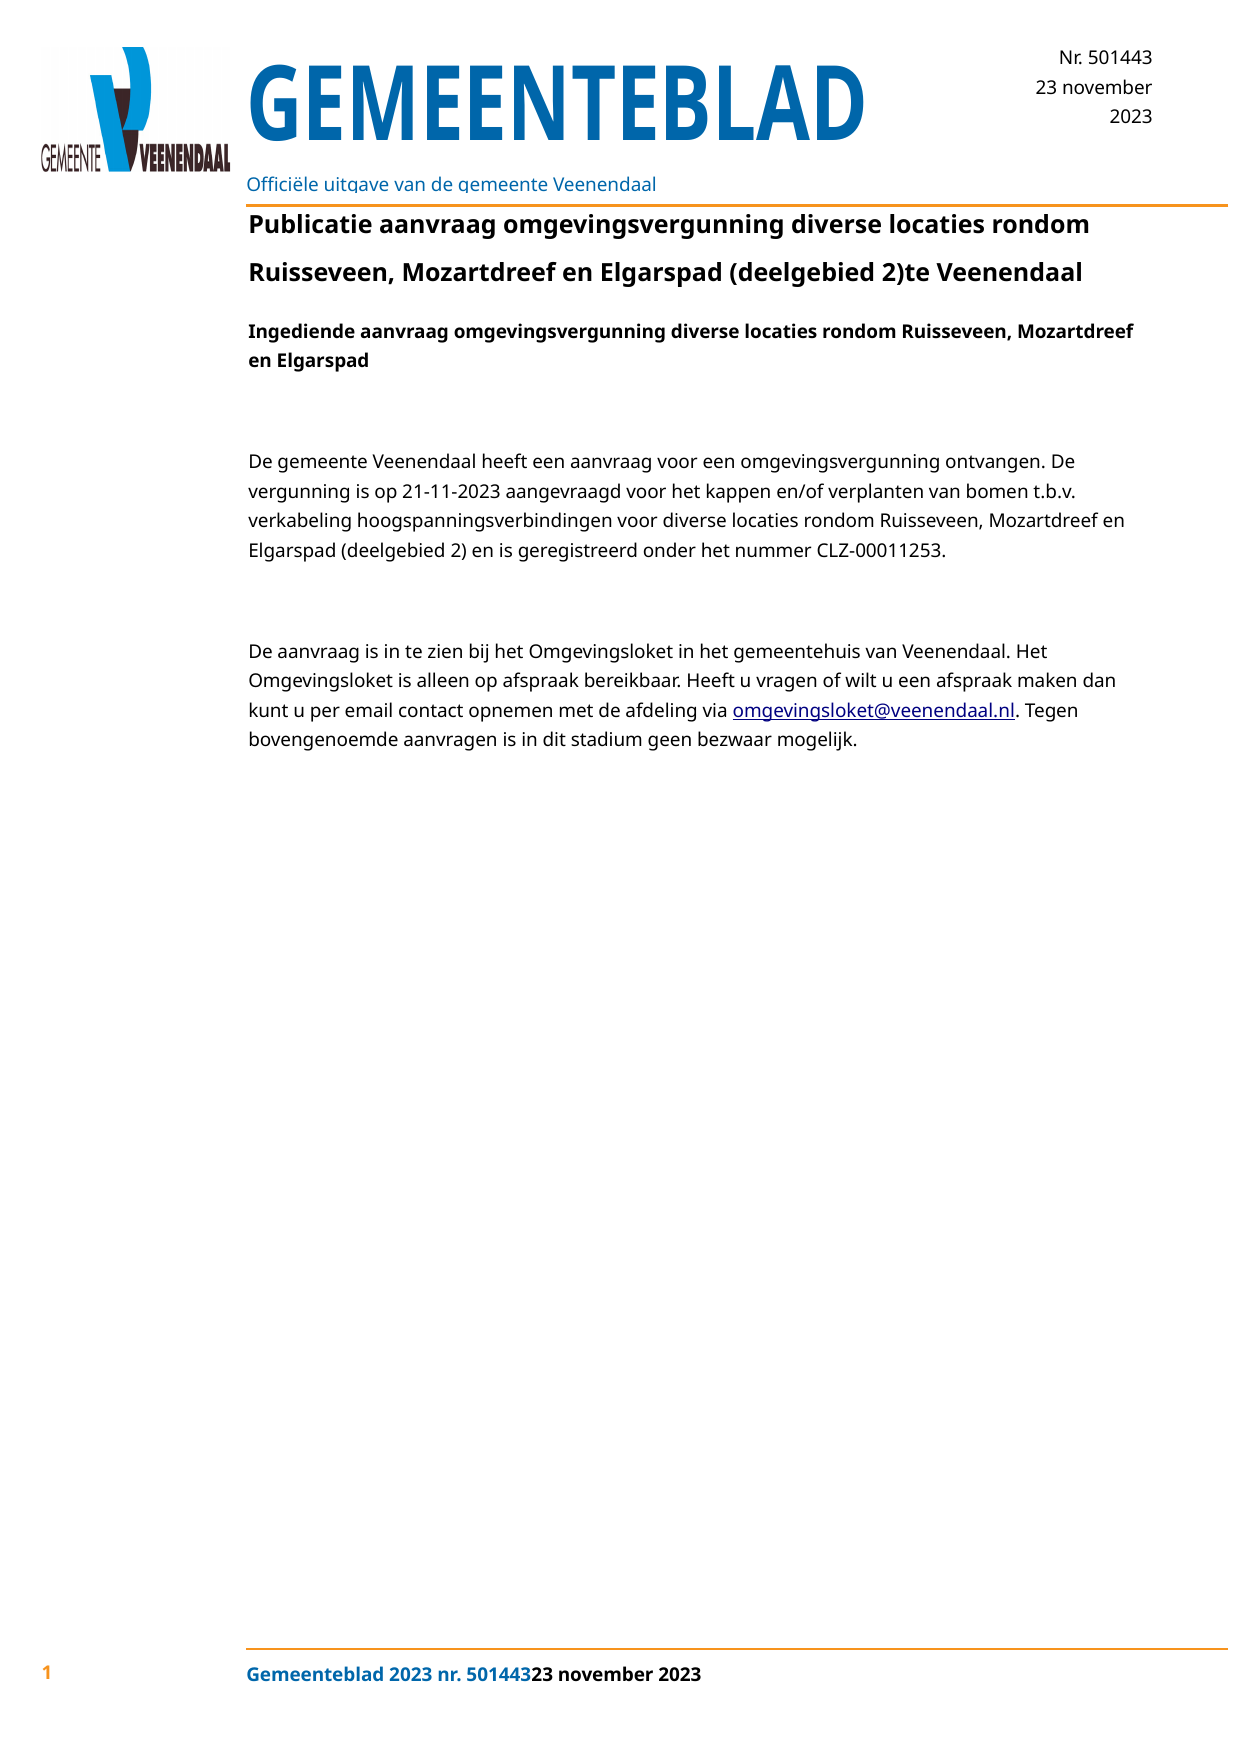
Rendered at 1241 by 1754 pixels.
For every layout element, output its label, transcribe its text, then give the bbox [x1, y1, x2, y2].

picture [123, 47, 231, 172]
text De gemeente Veenendaal heeft een aanvraag voor een omgevingsvergunning ontvangen. De vergunning is op 21-11-2023 aangevraagd voor het kappen en/of verplanten van bomen t.b.v. verkabeling hoogspanningsverbindingen voor diverse locaties rondom Ruisseveen, Mozartdreef en Elgarspad (deelgebied 2) en is geregistreerd onder het nummer CLZ-00011253. [248, 448, 1152, 563]
picture [41, 47, 130, 172]
text Publicatie aanvraag omgevingsvergunning diverse locaties rondom Ruisseveen, Mozartdreef en Elgarspad (deelgebied 2)te Veenendaal [248, 207, 1152, 288]
text De aanvraag is in te zien bij het Omgevingsloket in het gemeentehuis van Veenendaal. Het Omgevingsloket is alleen op afspraak bereikbaar. Heeft u vragen of wilt u een afspraak maken dan kunt u per email contact opnemen met de afdeling via omgevingsloket@veenendaal.nl. Tegen bovengenoemde aanvragen is in dit stadium geen bezwaar mogelijk. [248, 638, 1152, 752]
text Ingediende aanvraag omgevingsvergunning diverse locaties rondom Ruisseveen, Mozartdreef en Elgarspad [248, 318, 1152, 373]
